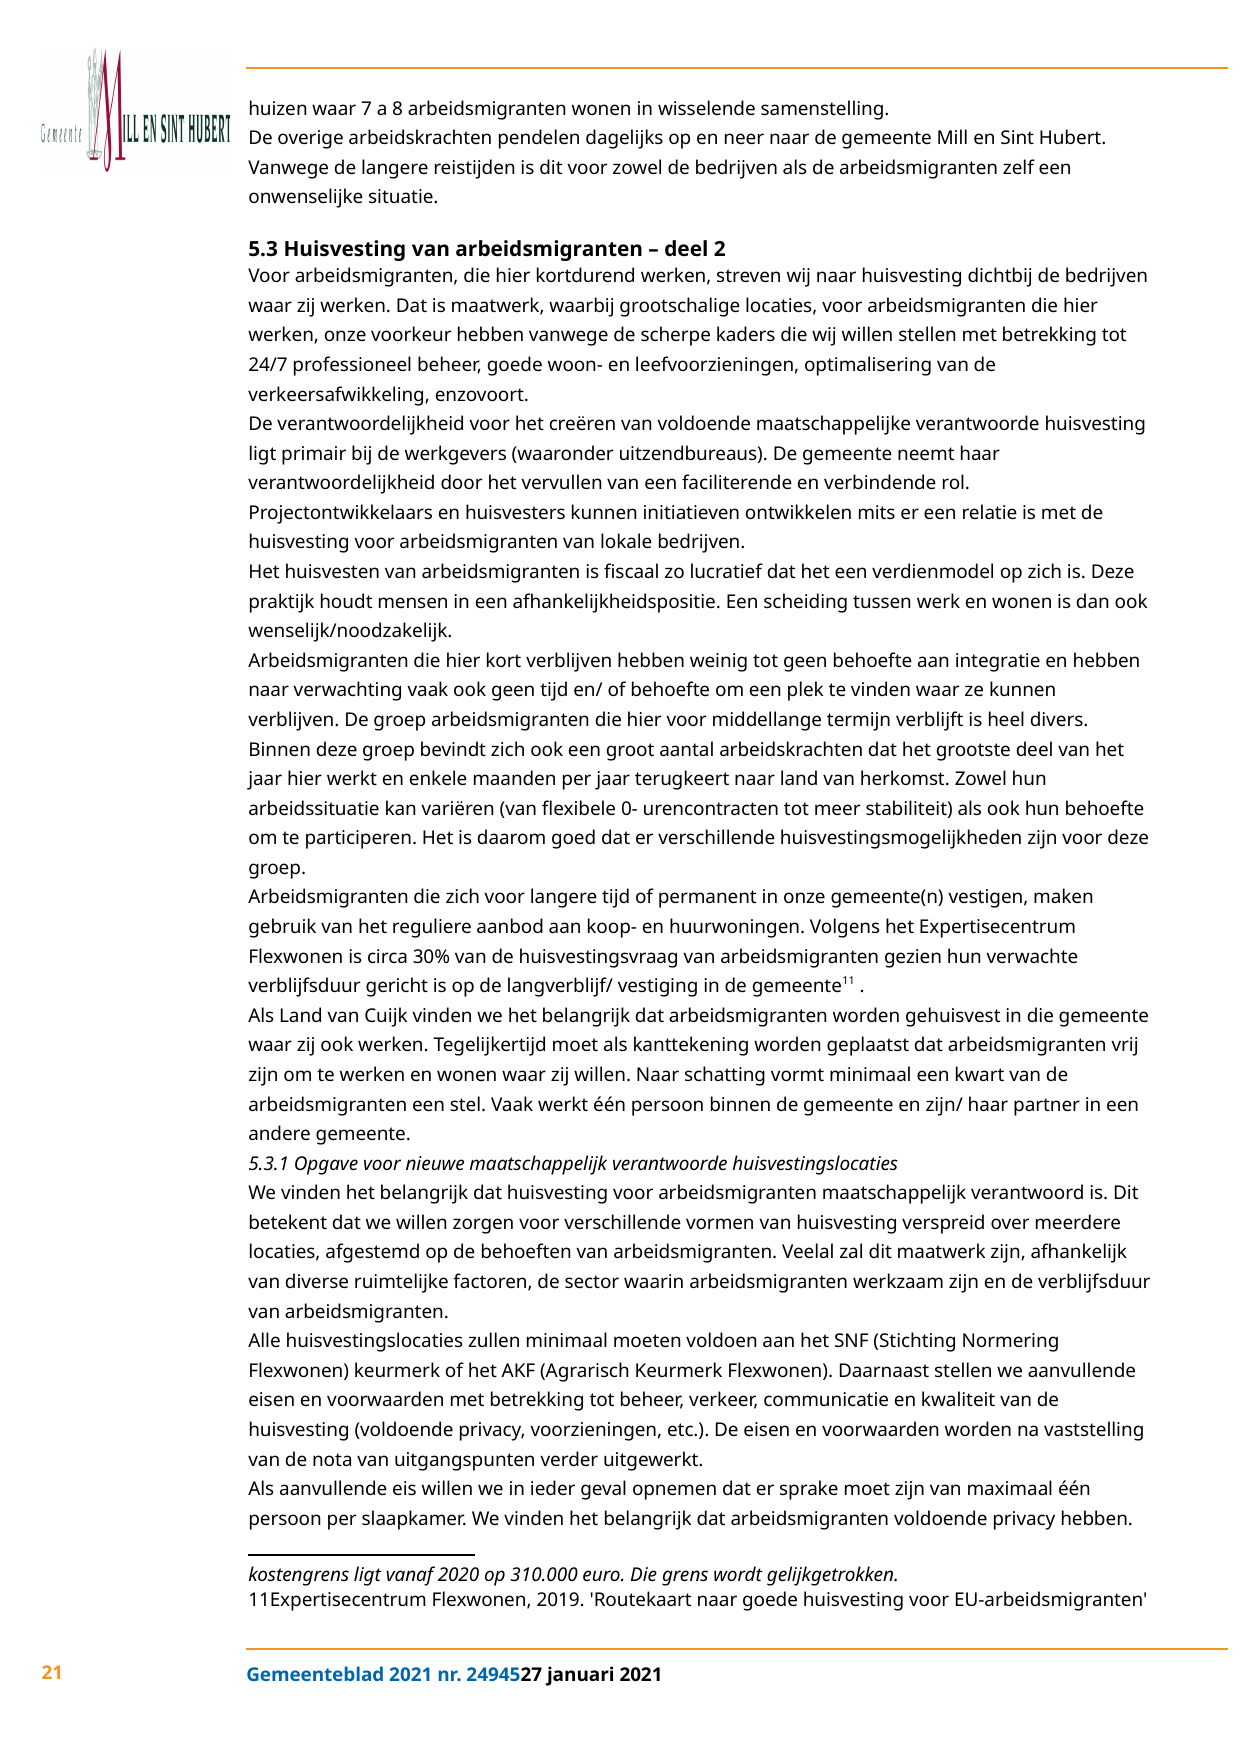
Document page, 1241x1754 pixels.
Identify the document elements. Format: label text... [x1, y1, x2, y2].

picture [41, 47, 231, 172]
text De overige arbeidskrachten pendelen dagelijks op en neer naar de gemeente Mill en Sint Hubert. Vanwege de langere reistijden is dit voor zowel de bedrijven als de arbeidsmigranten zelf een onwenselijke situatie. [248, 124, 1152, 209]
text Arbeidsmigranten die hier kort verblijven hebben weinig tot geen behoefte aan integratie en hebben naar verwachting vaak ook geen tijd en/ of behoefte om een plek te vinden waar ze kunnen verblijven. De groep arbeidsmigranten die hier voor middellange termijn verblijft is heel divers. Binnen deze groep bevindt zich ook een groot aantal arbeidskrachten dat het grootste deel van het jaar hier werkt en enkele maanden per jaar terugkeert naar land van herkomst. Zowel hun arbeidssituatie kan variëren (van flexibele 0- urencontracten tot meer stabiliteit) als ook hun behoefte om te participeren. Het is daarom goed dat er verschillende huisvestingsmogelijkheden zijn voor deze groep. [248, 647, 1152, 880]
text Het huisvesten van arbeidsmigranten is fiscaal zo lucratief dat het een verdienmodel op zich is. Deze praktijk houdt mensen in een afhankelijkheidspositie. Een scheiding tussen werk en wonen is dan ook wenselijk/noodzakelijk. [248, 558, 1152, 643]
text Als aanvullende eis willen we in ieder geval opnemen dat er sprake moet zijn van maximaal één persoon per slaapkamer. We vinden het belangrijk dat arbeidsmigranten voldoende privacy hebben. [248, 1475, 1152, 1531]
text 5.3.1 Opgave voor nieuwe maatschappelijk verantwoorde huisvestingslocaties [248, 1150, 1152, 1176]
text Expertisecentrum Flexwonen, 2019. 'Routekaart naar goede huisvesting voor EU-arbeidsmigranten' [248, 1586, 1152, 1612]
text huizen waar 7 a 8 arbeidsmigranten wonen in wisselende samenstelling. [248, 95, 1152, 121]
text De verantwoordelijkheid voor het creëren van voldoende maatschappelijke verantwoorde huisvesting ligt primair bij de werkgevers (waaronder uitzendbureaus). De gemeente neemt haar verantwoordelijkheid door het vervullen van een faciliterende en verbindende rol. Projectontwikkelaars en huisvesters kunnen initiatieven ontwikkelen mits er een relatie is met de huisvesting voor arbeidsmigranten van lokale bedrijven. [248, 410, 1152, 554]
text kostengrens ligt vanaf 2020 op 310.000 euro. Die grens wordt gelijkgetrokken. [248, 1561, 1152, 1586]
text Voor arbeidsmigranten, die hier kortdurend werken, streven wij naar huisvesting dichtbij de bedrijven waar zij werken. Dat is maatwerk, waarbij grootschalige locaties, voor arbeidsmigranten die hier werken, onze voorkeur hebben vanwege de scherpe kaders die wij willen stellen met betrekking tot 24/7 professioneel beheer, goede woon- en leefvoorzieningen, optimalisering van de verkeersafwikkeling, enzovoort. [248, 262, 1152, 406]
text Alle huisvestingslocaties zullen minimaal moeten voldoen aan het SNF (Stichting Normering Flexwonen) keurmerk of het AKF (Agrarisch Keurmerk Flexwonen). Daarnaast stellen we aanvullende eisen en voorwaarden met betrekking tot beheer, verkeer, communicatie en kwaliteit van de huisvesting (voldoende privacy, voorzieningen, etc.). De eisen en voorwaarden worden na vaststelling van de nota van uitgangspunten verder uitgewerkt. [248, 1327, 1152, 1471]
text Arbeidsmigranten die zich voor langere tijd of permanent in onze gemeente(n) vestigen, maken gebruik van het reguliere aanbod aan koop- en huurwoningen. Volgens het Expertisecentrum Flexwonen is circa 30% van de huisvestingsvraag van arbeidsmigranten gezien hun verwachte verblijfsduur gericht is op de langverblijf/ vestiging in de gemeente . [248, 884, 1152, 998]
text Als Land van Cuijk vinden we het belangrijk dat arbeidsmigranten worden gehuisvest in die gemeente waar zij ook werken. Tegelijkertijd moet als kanttekening worden geplaatst dat arbeidsmigranten vrij zijn om te werken en wonen waar zij willen. Naar schatting vormt minimaal een kwart van de arbeidsmigranten een stel. Vaak werkt één persoon binnen de gemeente en zijn/ haar partner in een andere gemeente. [248, 1002, 1152, 1146]
text 5.3 Huisvesting van arbeidsmigranten – deel 2 [248, 234, 1152, 262]
text We vinden het belangrijk dat huisvesting voor arbeidsmigranten maatschappelijk verantwoord is. Dit betekent dat we willen zorgen voor verschillende vormen van huisvesting verspreid over meerdere locaties, afgestemd op de behoeften van arbeidsmigranten. Veelal zal dit maatwerk zijn, afhankelijk van diverse ruimtelijke factoren, de sector waarin arbeidsmigranten werkzaam zijn en de verblijfsduur van arbeidsmigranten. [248, 1179, 1152, 1323]
